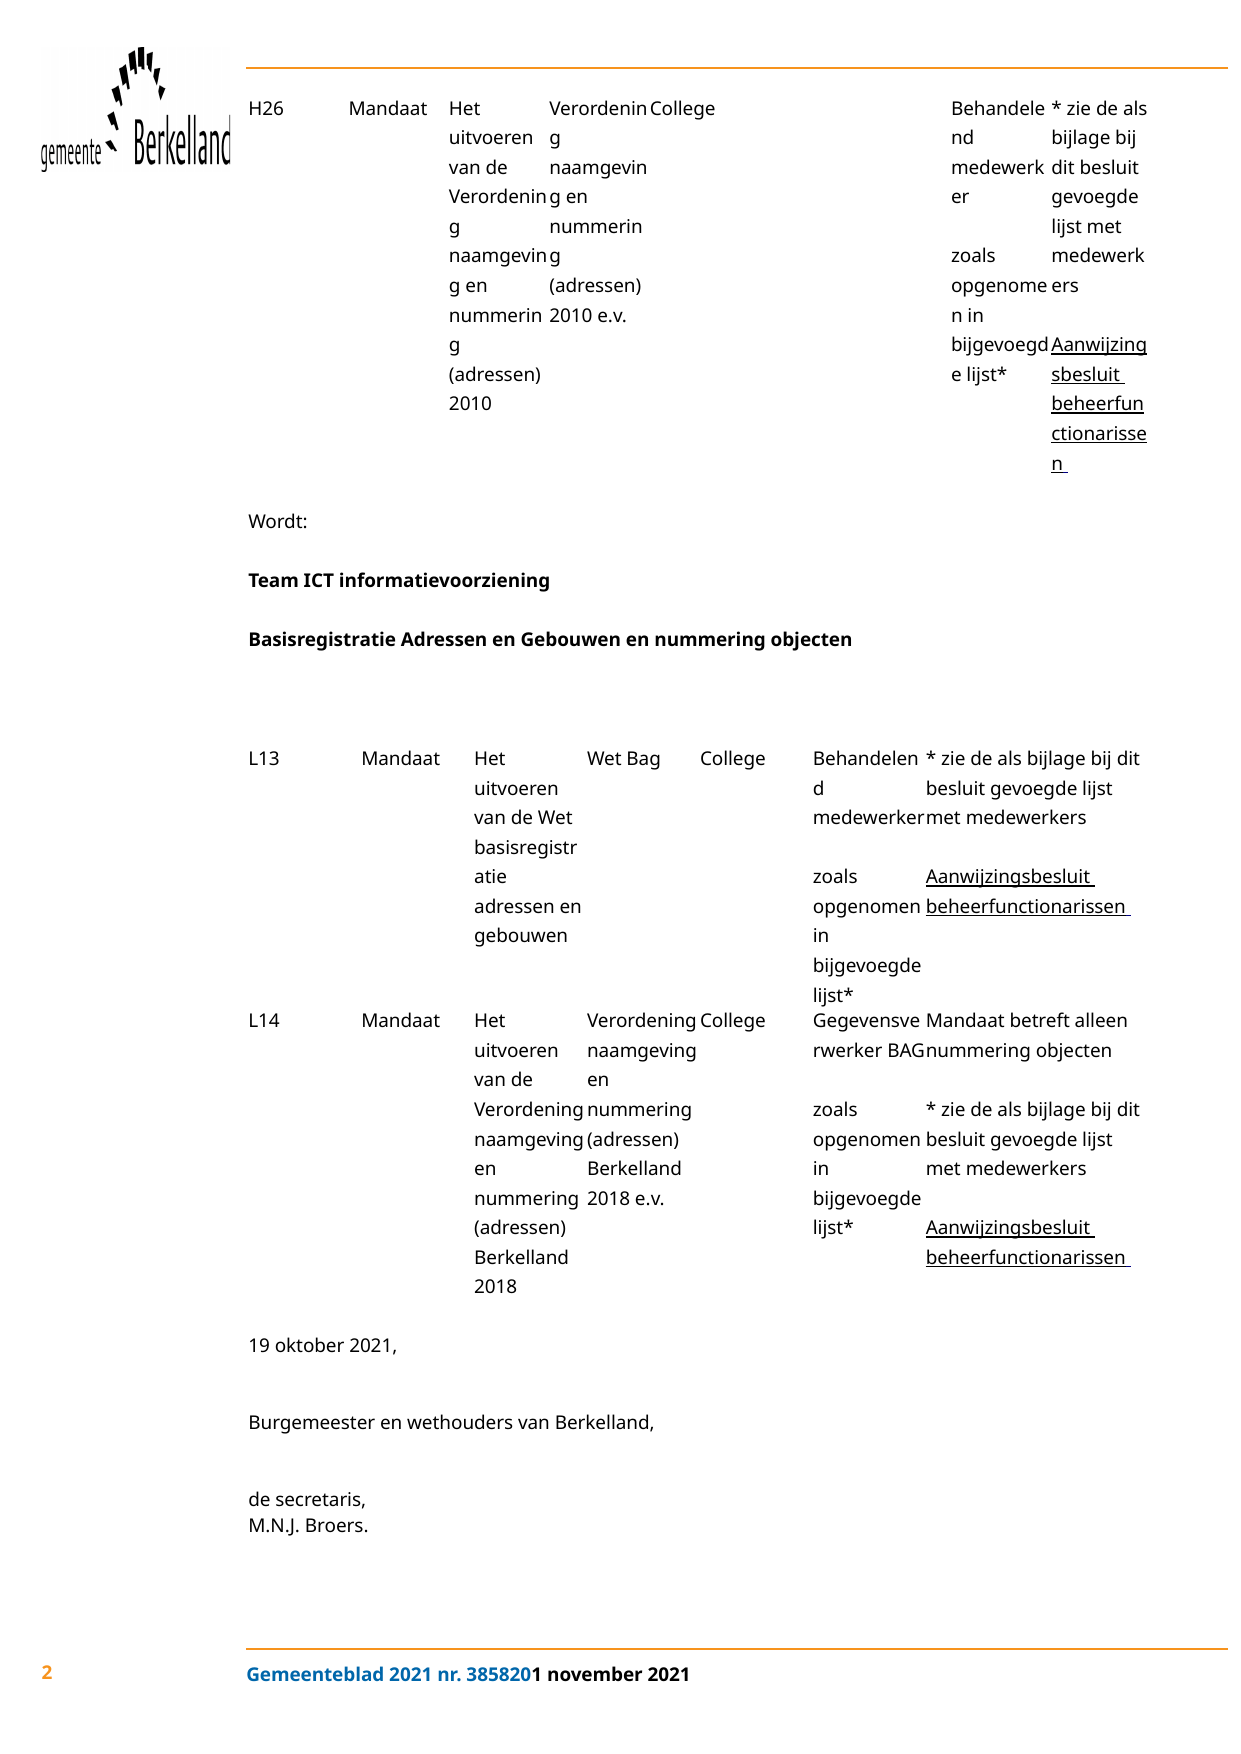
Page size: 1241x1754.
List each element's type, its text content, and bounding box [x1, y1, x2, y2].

table_cell L14 [248, 1008, 361, 1299]
table_cell H26 [248, 95, 348, 476]
table_cell Mandaat betreft alleen nummering objecten * zie de als bijlage bij dit besluit gevoegde lijst met medewerkers Aanwijzingsbesluit beheerfunctionarissen [926, 1008, 1152, 1299]
table_cell Het uitvoeren van de Verordening naamgeving en nummering (adressen) 2010 [449, 95, 549, 476]
table_header Het uitvoeren van de Wet basisregistratie adressen en gebouwen [474, 745, 587, 1007]
table_header * zie de als bijlage bij dit besluit gevoegde lijst met medewerkers Aanwijzingsbesluit beheerfunctionarissen [926, 745, 1152, 1007]
text Wordt: [248, 508, 1152, 534]
text de secretaris, [248, 1487, 1152, 1512]
text Burgemeester en wethouders van Berkelland, [248, 1409, 1152, 1435]
table_cell Behandelend medewerker zoals opgenomen in bijgevoegde lijst* [951, 95, 1051, 476]
table_header L13 [248, 745, 361, 1007]
text 19 oktober 2021, [248, 1332, 1152, 1358]
text M.N.J. Broers. [248, 1512, 1152, 1538]
table_cell College [650, 95, 951, 476]
table_cell Mandaat [361, 1008, 474, 1299]
table_header Behandelend medewerker zoals opgenomen in bijgevoegde lijst* [813, 745, 926, 1007]
table_cell Het uitvoeren van de Verordening naamgeving en nummering (adressen) Berkelland 2018 [474, 1008, 587, 1299]
table_cell Verordening naamgeving en nummering (adressen) 2010 e.v. [549, 95, 649, 476]
picture [41, 47, 231, 172]
table_cell Mandaat [348, 95, 449, 476]
text Team ICT informatievoorziening [248, 567, 1152, 593]
table_header Wet Bag [587, 745, 700, 1007]
table_cell Verordening naamgeving en nummering (adressen) Berkelland 2018 e.v. [587, 1008, 700, 1299]
table_cell College [700, 1008, 813, 1299]
text Basisregistratie Adressen en Gebouwen en nummering objecten [248, 627, 1152, 652]
table_header Mandaat [361, 745, 474, 1007]
table_cell Gegevensverwerker BAG zoals opgenomen in bijgevoegde lijst* [813, 1008, 926, 1299]
table_header College [700, 745, 813, 1007]
table_cell * zie de als bijlage bij dit besluit gevoegde lijst met medewerkers Aanwijzingsbesluit beheerfunctionarissen [1051, 95, 1152, 476]
